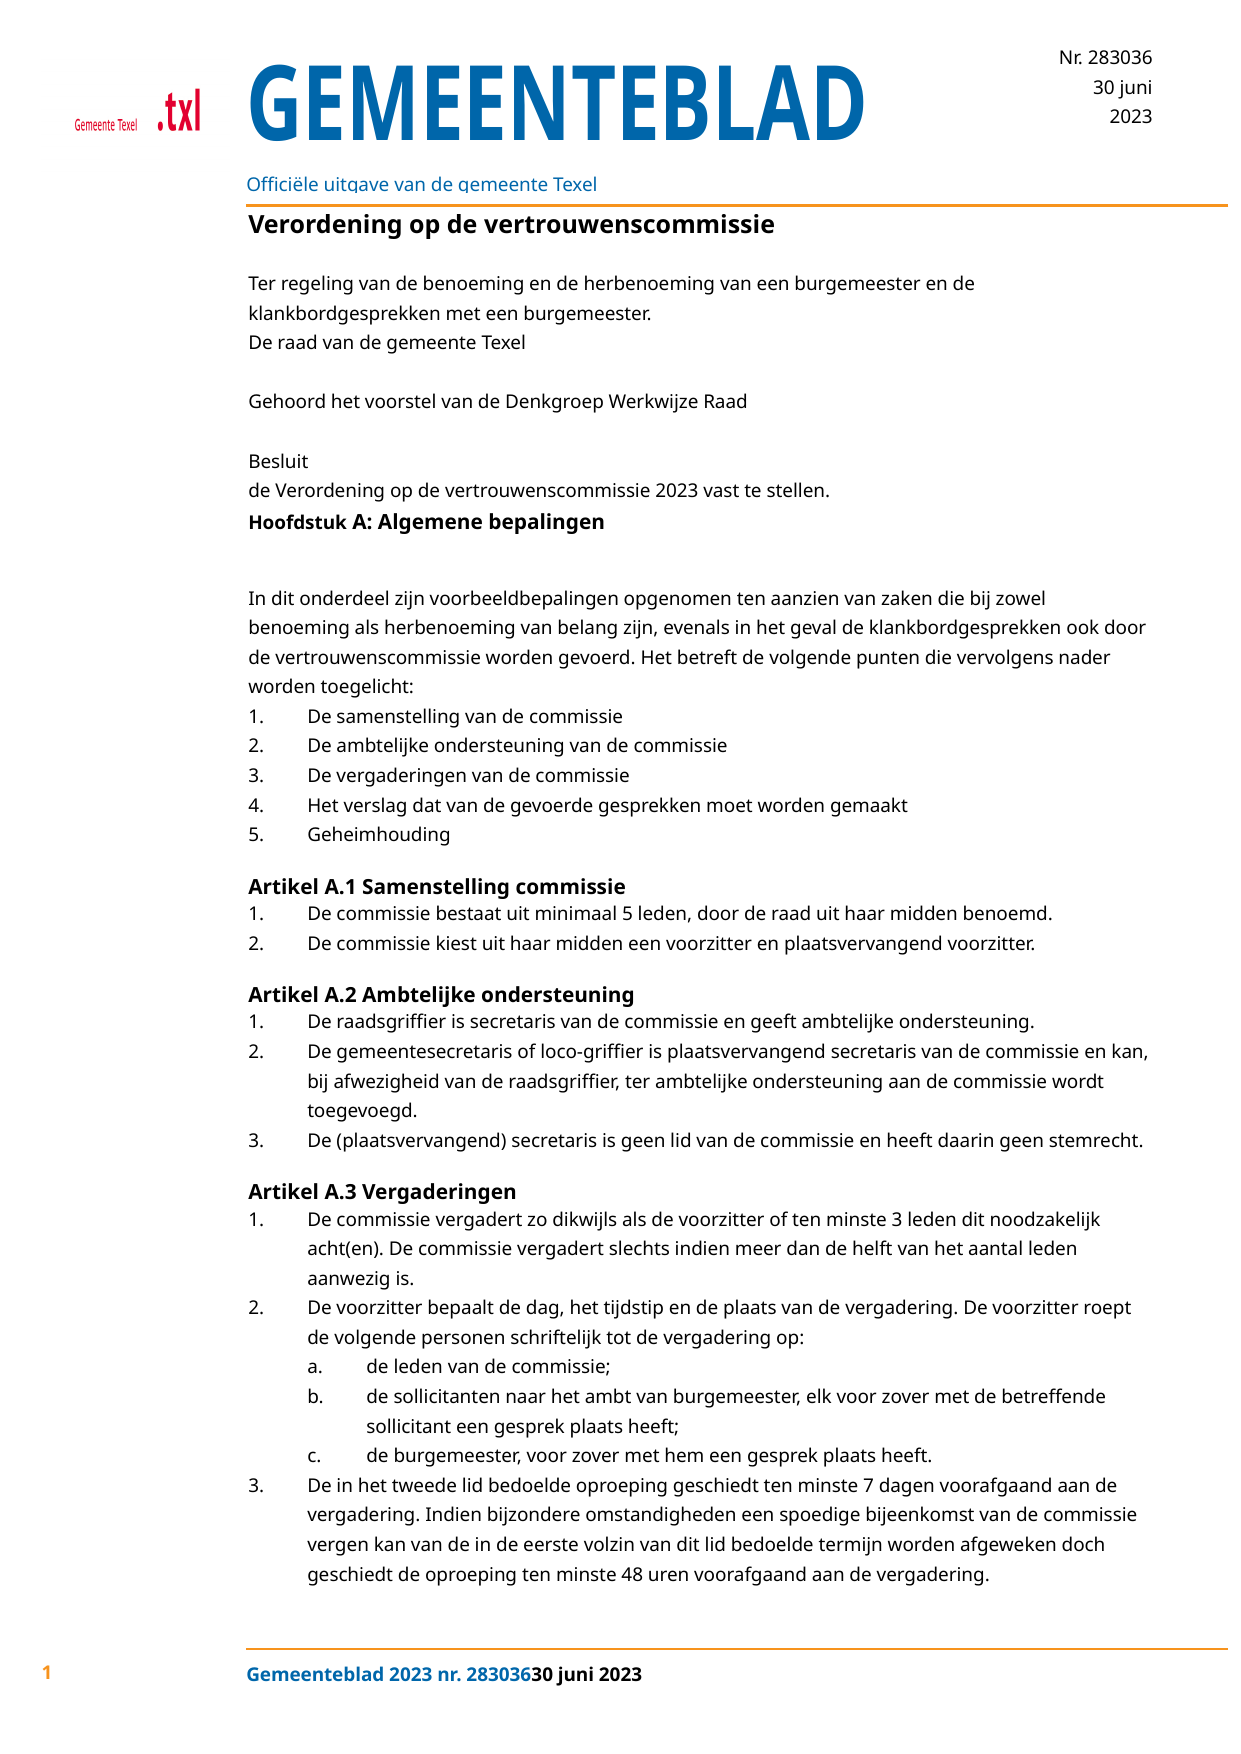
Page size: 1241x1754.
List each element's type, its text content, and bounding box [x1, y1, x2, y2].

text De raad van de gemeente Texel [248, 329, 1152, 355]
list De commissie vergadert zo dikwijls als de voorzitter of ten minste 3 leden dit noodzakelijk acht(en). De commissie vergadert slechts indien meer dan de helft van het aantal leden aanwezig is. [248, 1206, 1152, 1291]
list De raadsgriffier is secretaris van de commissie en geeft ambtelijke ondersteuning. [248, 1009, 1152, 1034]
text Gehoord het voorstel van de Denkgroep Werkwijze Raad [248, 389, 1152, 414]
list De (plaatsvervangend) secretaris is geen lid van de commissie en heeft daarin geen stemrecht. [248, 1127, 1152, 1153]
list De gemeentesecretaris of loco-griffier is plaatsvervangend secretaris van de commissie en kan, bij afwezigheid van de raadsgriffier, ter ambtelijke ondersteuning aan de commissie wordt toegevoegd. [248, 1038, 1152, 1123]
text Verordening op de vertrouwenscommissie [248, 207, 1152, 241]
picture [41, 47, 231, 172]
list De commissie kiest uit haar midden een voorzitter en plaatsvervangend voorzitter. [248, 930, 1152, 956]
text Besluit [248, 448, 1152, 473]
list de burgemeester, voor zover met hem een gesprek plaats heeft. [307, 1442, 1152, 1468]
text Artikel A.3 Vergaderingen [248, 1177, 1152, 1206]
text Artikel A.2 Ambtelijke ondersteuning [248, 980, 1152, 1009]
list De voorzitter bepaalt de dag, het tijdstip en de plaats van de vergadering. De voorzitter roept de volgende personen schriftelijk tot de vergadering op: [248, 1294, 1152, 1350]
text In dit onderdeel zijn voorbeeldbepalingen opgenomen ten aanzien van zaken die bij zowel benoeming als herbenoeming van belang zijn, evenals in het geval de klankbordgesprekken ook door de vertrouwenscommissie worden gevoerd. Het betreft de volgende punten die vervolgens nader worden toegelicht: [248, 585, 1152, 699]
list de leden van de commissie; [307, 1354, 1152, 1379]
text Hoofdstuk A: Algemene bepalingen [248, 507, 1152, 535]
text Ter regeling van de benoeming en de herbenoeming van een burgemeester en de klankbordgesprekken met een burgemeester. [248, 270, 1152, 326]
list Geheimhouding [248, 821, 1152, 847]
list De commissie bestaat uit minimaal 5 leden, door de raad uit haar midden benoemd. [248, 900, 1152, 926]
list Het verslag dat van de gevoerde gesprekken moet worden gemaakt [248, 792, 1152, 817]
list De ambtelijke ondersteuning van de commissie [248, 733, 1152, 758]
list De vergaderingen van de commissie [248, 762, 1152, 788]
text Artikel A.1 Samenstelling commissie [248, 872, 1152, 900]
text de Verordening op de vertrouwenscommissie 2023 vast te stellen. [248, 477, 1152, 503]
list De in het tweede lid bedoelde oproeping geschiedt ten minste 7 dagen voorafgaand aan de vergadering. Indien bijzondere omstandigheden een spoedige bijeenkomst van de commissie vergen kan van de in de eerste volzin van dit lid bedoelde termijn worden afgeweken doch geschiedt de oproeping ten minste 48 uren voorafgaand aan de vergadering. [248, 1472, 1152, 1587]
list de sollicitanten naar het ambt van burgemeester, elk voor zover met de betreffende sollicitant een gesprek plaats heeft; [307, 1383, 1152, 1439]
list De samenstelling van de commissie [248, 703, 1152, 729]
